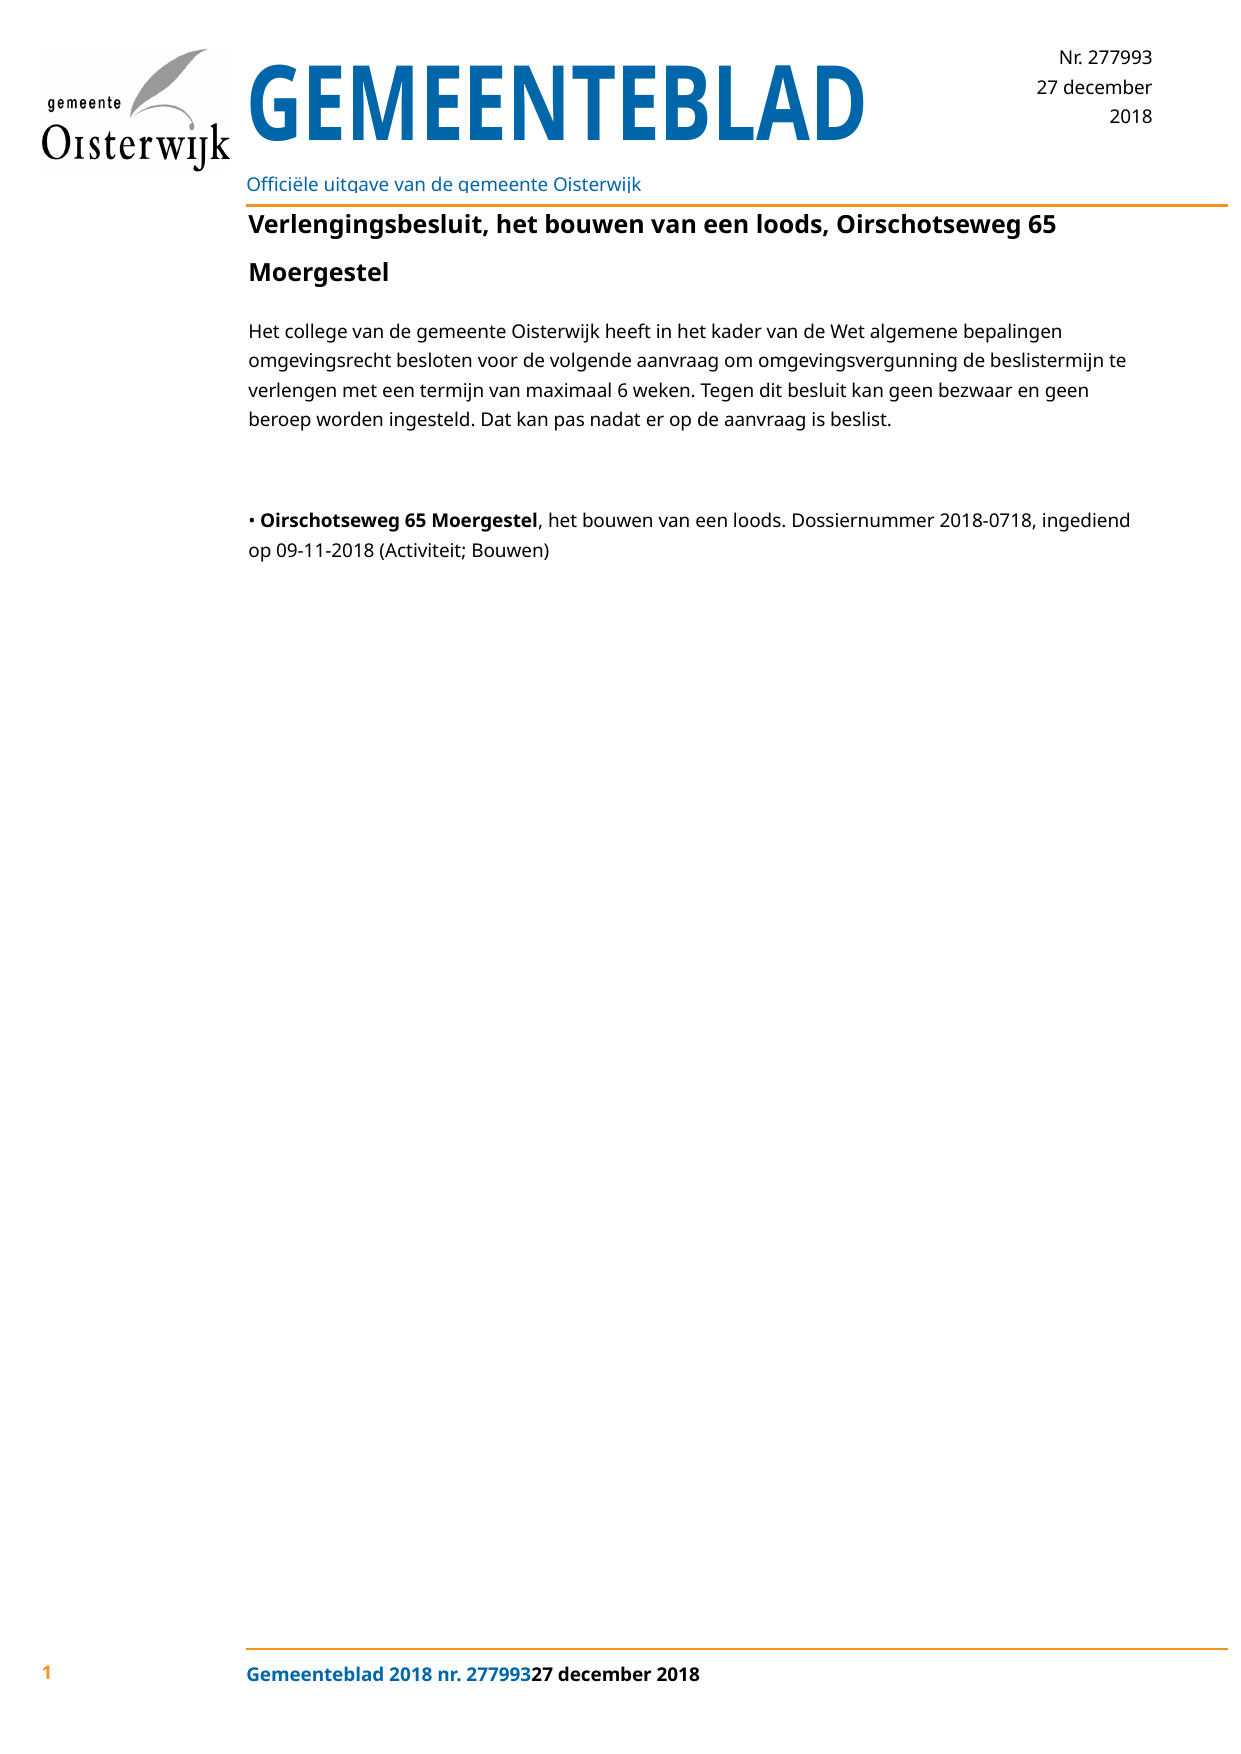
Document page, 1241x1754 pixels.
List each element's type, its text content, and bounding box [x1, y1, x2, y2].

text Verlengingsbesluit, het bouwen van een loods, Oirschotseweg 65 Moergestel [248, 207, 1152, 288]
picture [41, 47, 231, 172]
text Het college van de gemeente Oisterwijk heeft in het kader van de Wet algemene bepalingen omgevingsrecht besloten voor de volgende aanvraag om omgevingsvergunning de beslistermijn te verlengen met een termijn van maximaal 6 weken. Tegen dit besluit kan geen bezwaar en geen beroep worden ingesteld. Dat kan pas nadat er op de aanvraag is beslist. [248, 318, 1152, 432]
text • Oirschotseweg 65 Moergestel, het bouwen van een loods. Dossiernummer 2018-0718, ingediend op 09-11-2018 (Activiteit; Bouwen) [248, 507, 1152, 563]
